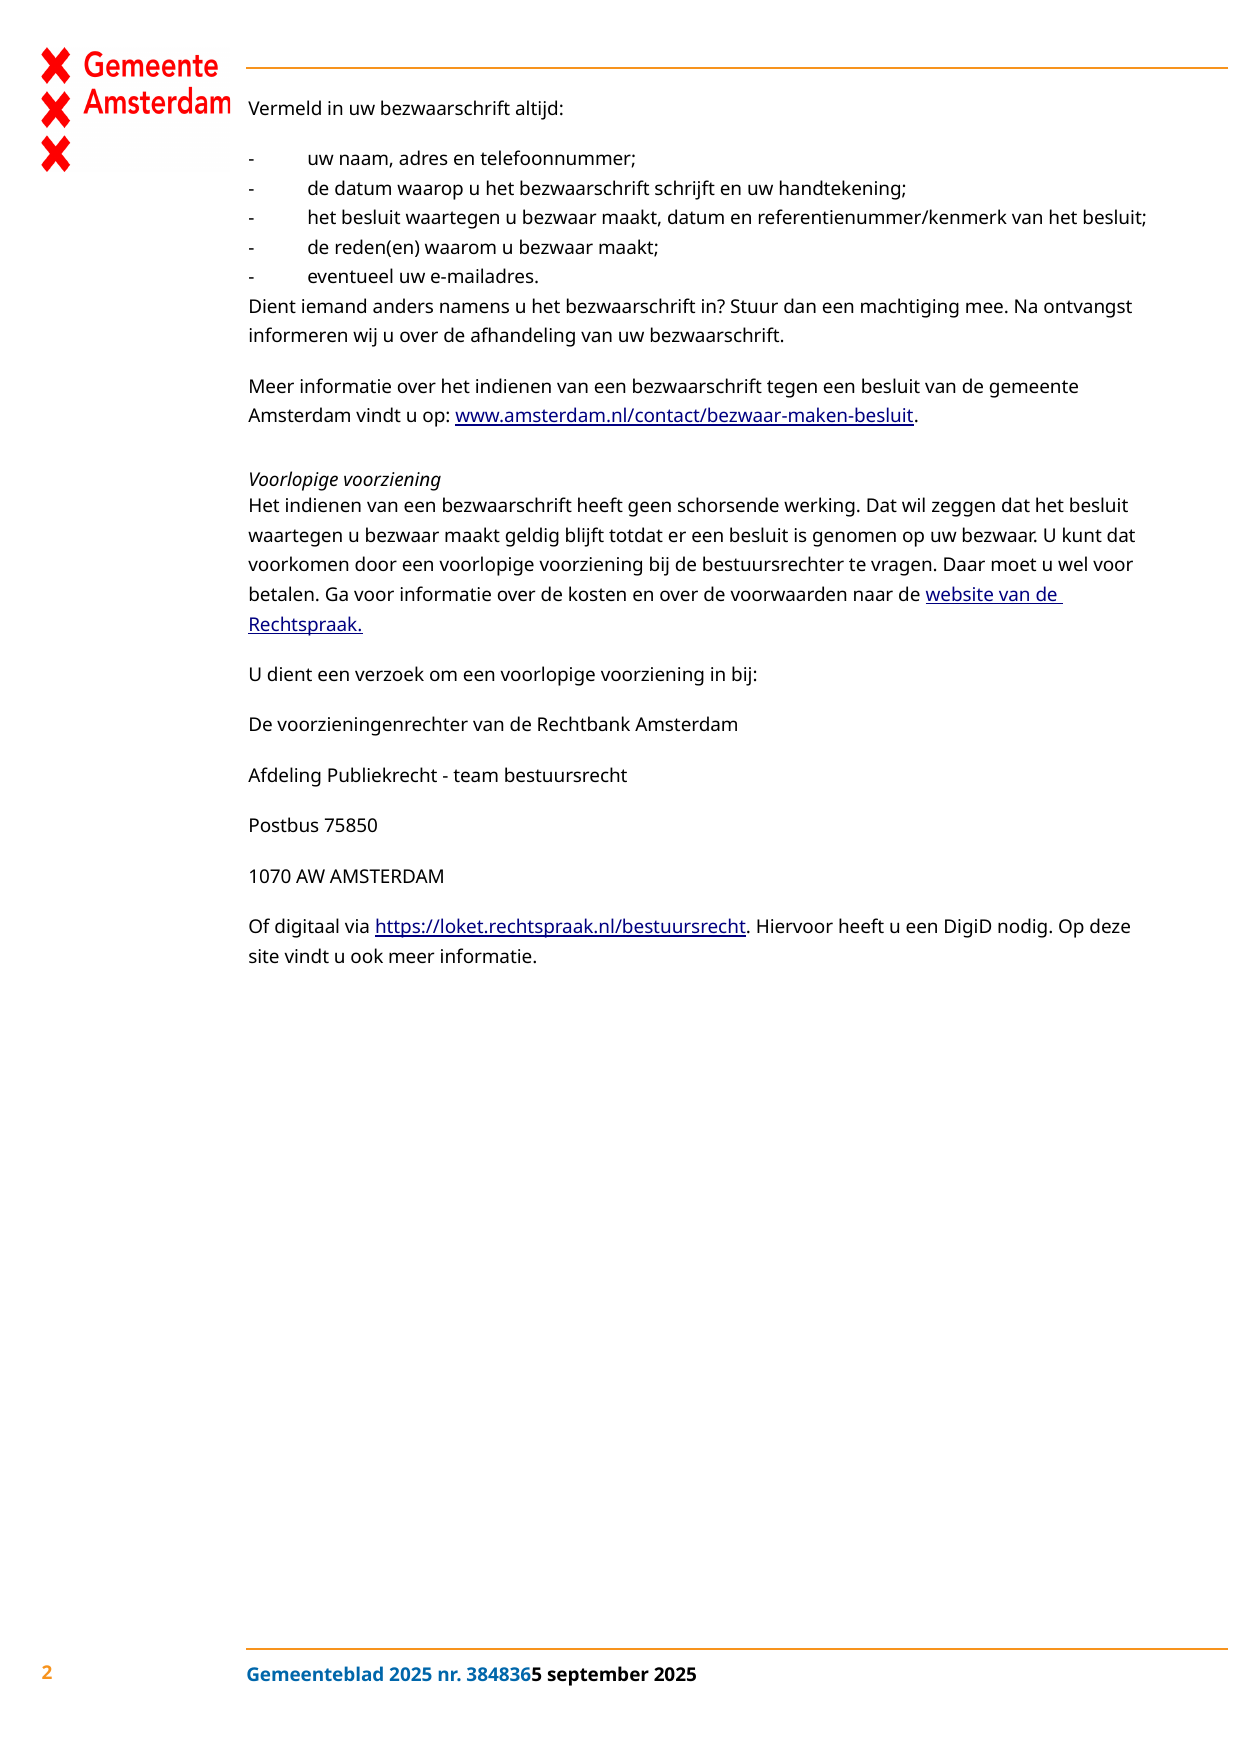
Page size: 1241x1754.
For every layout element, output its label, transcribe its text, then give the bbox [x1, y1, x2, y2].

text Afdeling Publiekrecht - team bestuursrecht [248, 762, 1152, 788]
list uw naam, adres en telefoonnummer; [248, 145, 1152, 171]
text Meer informatie over het indienen van een bezwaarschrift tegen een besluit van de gemeente Amsterdam vindt u op: www.amsterdam.nl/contact/bezwaar-maken-besluit. [248, 373, 1152, 428]
text Voorlopige voorziening [248, 467, 1152, 492]
text Vermeld in uw bezwaarschrift altijd: [248, 95, 1152, 121]
text Dient iemand anders namens u het bezwaarschrift in? Stuur dan een machtiging mee. Na ontvangst informeren wij u over de afhandeling van uw bezwaarschrift. [248, 293, 1152, 348]
picture [41, 47, 231, 172]
list de reden(en) waarom u bezwaar maakt; [248, 234, 1152, 260]
text 1070 AW AMSTERDAM [248, 863, 1152, 888]
text De voorzieningenrechter van de Rechtbank Amsterdam [248, 712, 1152, 737]
list het besluit waartegen u bezwaar maakt, datum en referentienummer/kenmerk van het besluit; [248, 204, 1152, 230]
text Of digitaal via https://loket.rechtspraak.nl/bestuursrecht. Hiervoor heeft u een DigiD nodig. Op deze site vindt u ook meer informatie. [248, 913, 1152, 968]
text Postbus 75850 [248, 812, 1152, 838]
list eventueel uw e-mailadres. [248, 263, 1152, 289]
list de datum waarop u het bezwaarschrift schrijft en uw handtekening; [248, 175, 1152, 201]
text U dient een verzoek om een voorlopige voorziening in bij: [248, 661, 1152, 687]
text Het indienen van een bezwaarschrift heeft geen schorsende werking. Dat wil zeggen dat het besluit waartegen u bezwaar maakt geldig blijft totdat er een besluit is genomen op uw bezwaar. U kunt dat voorkomen door een voorlopige voorziening bij de bestuursrechter te vragen. Daar moet u wel voor betalen. Ga voor informatie over de kosten en over de voorwaarden naar de website van de Rechtspraak. [248, 492, 1152, 636]
